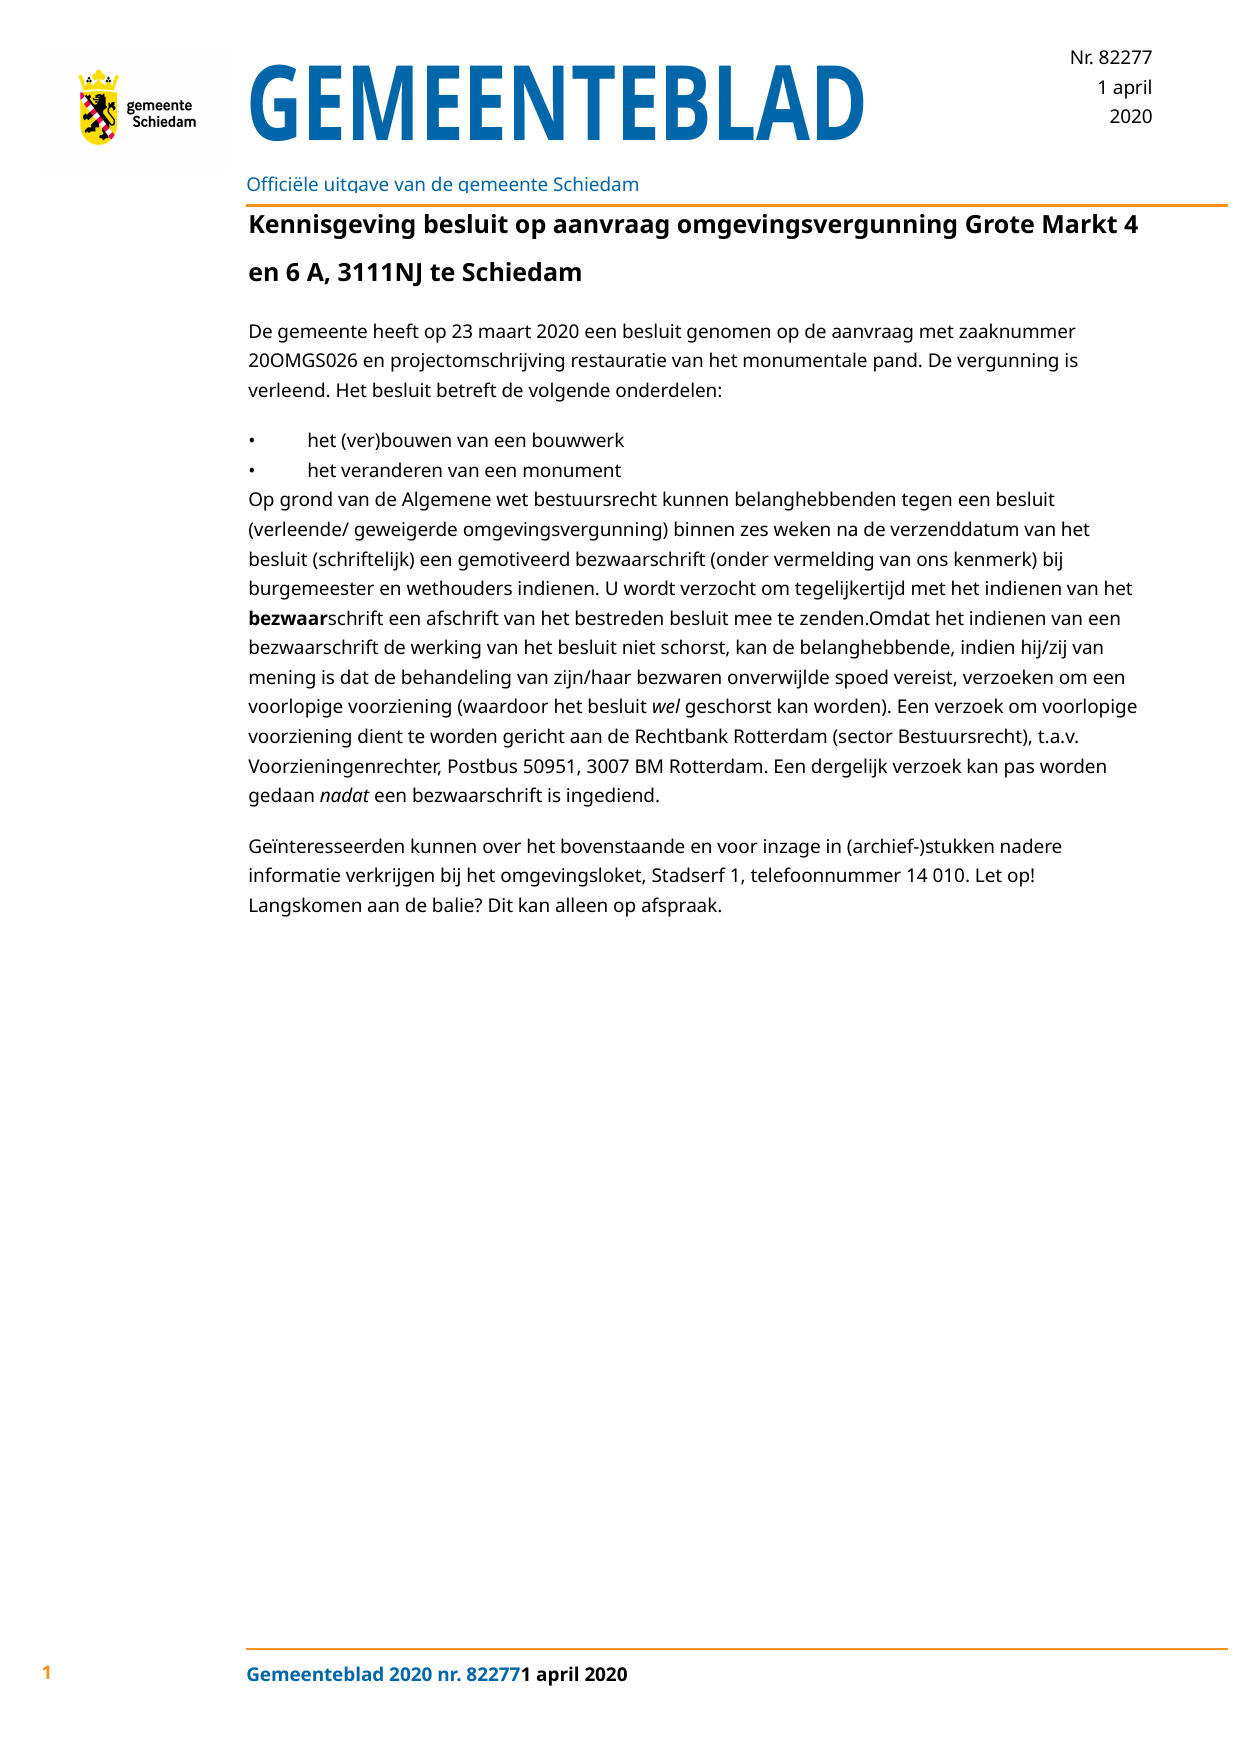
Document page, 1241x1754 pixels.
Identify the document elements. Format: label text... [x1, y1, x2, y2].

list het veranderen van een monument [248, 457, 1152, 483]
text Kennisgeving besluit op aanvraag omgevingsvergunning Grote Markt 4 en 6 A, 3111NJ te Schiedam [248, 207, 1152, 288]
text De gemeente heeft op 23 maart 2020 een besluit genomen op de aanvraag met zaaknummer 20OMGS026 en projectomschrijving restauratie van het monumentale pand. De vergunning is verleend. Het besluit betreft de volgende onderdelen: [248, 318, 1152, 403]
list het (ver)bouwen van een bouwwerk [248, 427, 1152, 453]
text Op grond van de Algemene wet bestuursrecht kunnen belanghebbenden tegen een besluit (verleende/ geweigerde omgevingsvergunning) binnen zes weken na de verzenddatum van het besluit (schriftelijk) een gemotiveerd bezwaarschrift (onder vermelding van ons kenmerk) bij burgemeester en wethouders indienen. U wordt verzocht om tegelijkertijd met het indienen van het bezwaarschrift een afschrift van het bestreden besluit mee te zenden.Omdat het indienen van een bezwaarschrift de werking van het besluit niet schorst, kan de belanghebbende, indien hij/zij van mening is dat de behandeling van zijn/haar bezwaren onverwijlde spoed vereist, verzoeken om een voorlopige voorziening (waardoor het besluit wel geschorst kan worden). Een verzoek om voorlopige voorziening dient te worden gericht aan de Rechtbank Rotterdam (sector Bestuursrecht), t.a.v. Voorzieningenrechter, Postbus 50951, 3007 BM Rotterdam. Een dergelijk verzoek kan pas worden gedaan nadat een bezwaarschrift is ingediend. [248, 487, 1152, 808]
picture [41, 47, 231, 172]
text Geïnteresseerden kunnen over het bovenstaande en voor inzage in (archief-)stukken nadere informatie verkrijgen bij het omgevingsloket, Stadserf 1, telefoonnummer 14 010. Let op! Langskomen aan de balie? Dit kan alleen op afspraak. [248, 833, 1152, 918]
